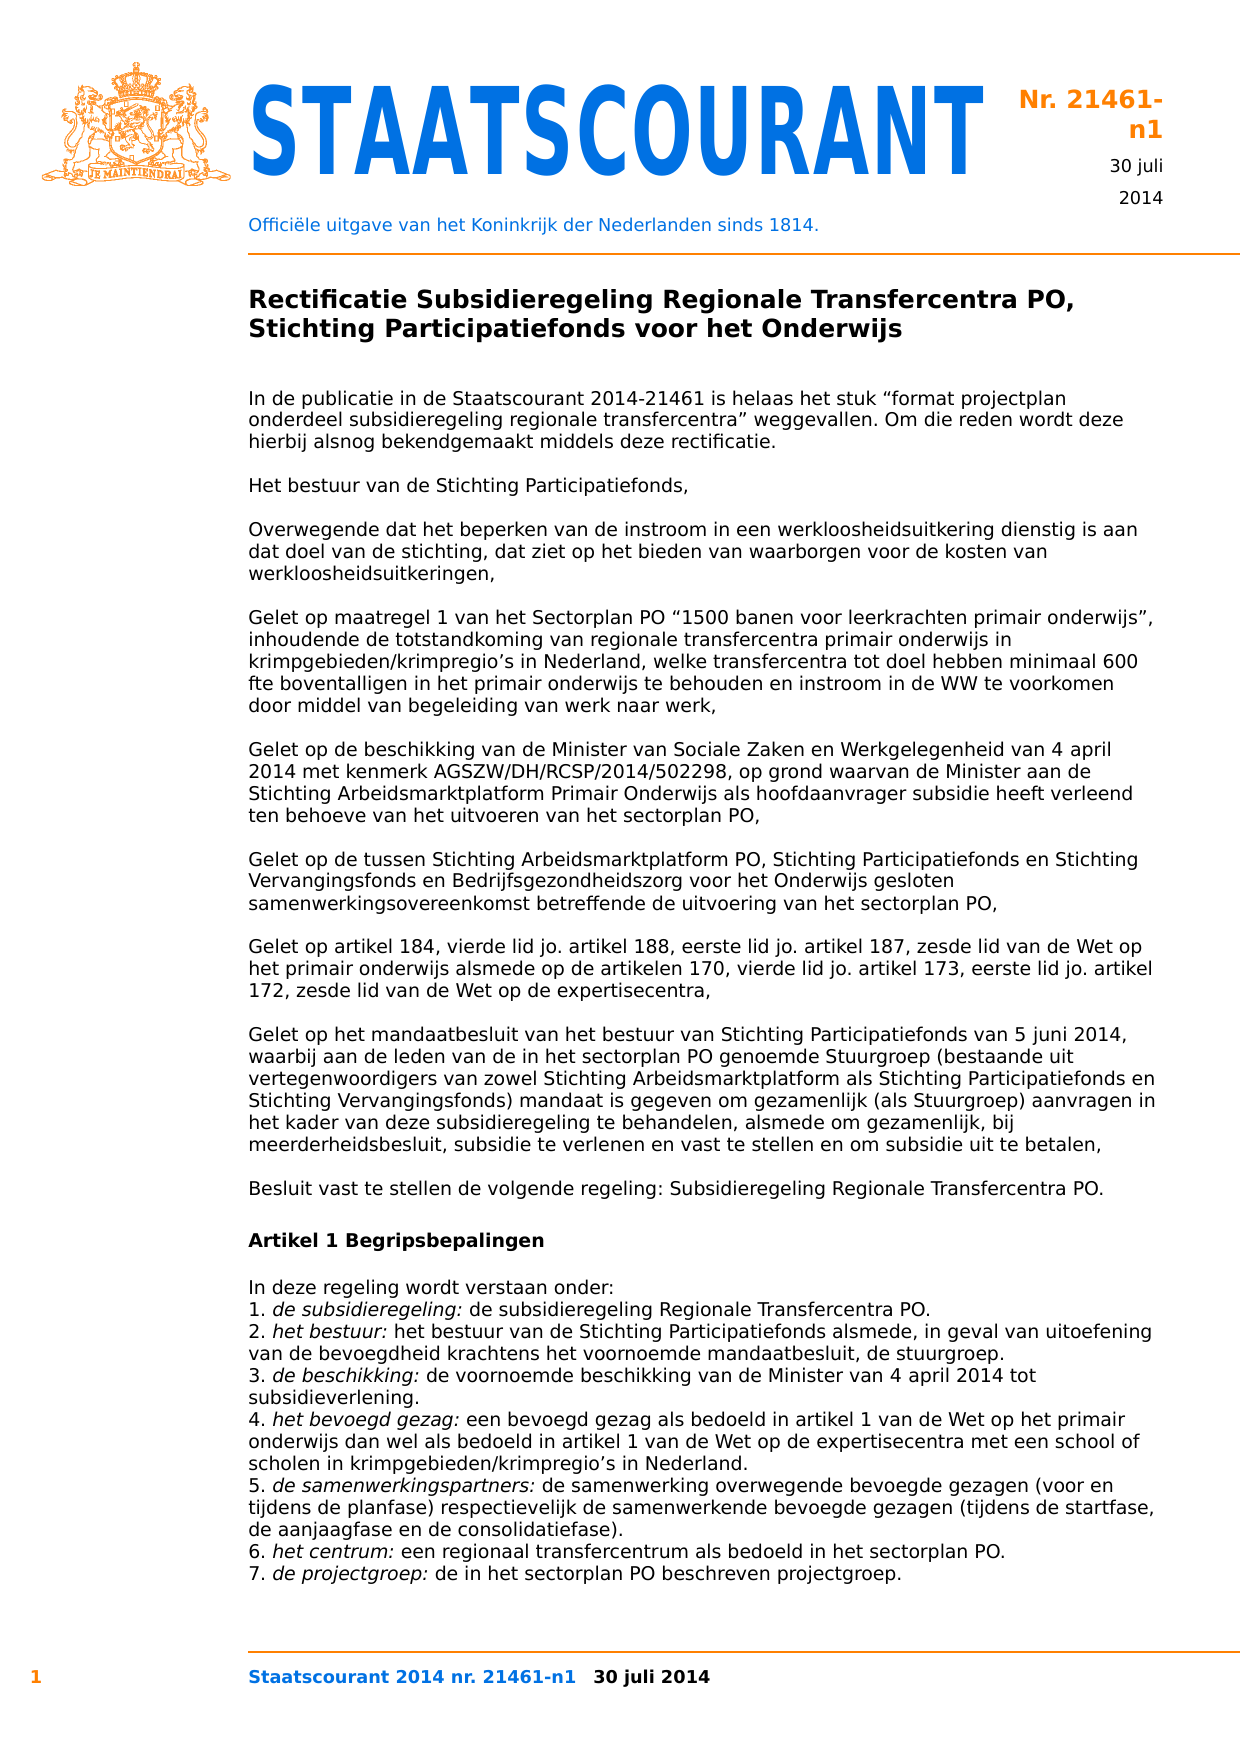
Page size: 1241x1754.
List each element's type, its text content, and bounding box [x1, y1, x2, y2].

text Gelet op maatregel 1 van het Sectorplan PO “1500 banen voor leerkrachten primair onderwijs”, inhoudende de totstandkoming van regionale transfercentra primair onderwijs in krimpgebieden/krimpregio’s in Nederland, welke transfercentra tot doel hebben minimaal 600 fte boventalligen in het primair onderwijs te behouden en instroom in de WW te voorkomen door middel van begeleiding van werk naar werk, [248, 607, 1163, 717]
text 4. het bevoegd gezag: een bevoegd gezag als bedoeld in artikel 1 van de Wet op het primair onderwijs dan wel als bedoeld in artikel 1 van de Wet op de expertisecentra met een school of scholen in krimpgebieden/krimpregio’s in Nederland. [248, 1409, 1163, 1474]
text Besluit vast te stellen de volgende regeling: Subsidieregeling Regionale Transfercentra PO. [248, 1178, 1163, 1200]
table_cell Officiële uitgave van het Koninkrijk der Nederlanden sinds 1814. [248, 215, 1240, 253]
picture [41, 62, 231, 186]
table_cell 2014 [998, 183, 1240, 215]
table_header Nr. 21461-n1 [998, 62, 1240, 150]
text Gelet op de beschikking van de Minister van Sociale Zaken en Werkgelegenheid van 4 april 2014 met kenmerk AGSZW/DH/RCSP/2014/502298, op grond waarvan de Minister aan de Stichting Arbeidsmarktplatform Primair Onderwijs als hoofdaanvrager subsidie heeft verleend ten behoeve van het uitvoeren van het sectorplan PO, [248, 739, 1163, 827]
text Gelet op artikel 184, vierde lid jo. artikel 188, eerste lid jo. artikel 187, zesde lid van de Wet op het primair onderwijs alsmede op de artikelen 170, vierde lid jo. artikel 173, eerste lid jo. artikel 172, zesde lid van de Wet op de expertisecentra, [248, 936, 1163, 1002]
subtitle Rectificatie Subsidieregeling Regionale Transfercentra PO, Stichting Participatiefonds voor het Onderwijs [248, 285, 1163, 344]
text In deze regeling wordt verstaan onder: [248, 1277, 1163, 1299]
text 2. het bestuur: het bestuur van de Stichting Participatiefonds alsmede, in geval van uitoefening van de bevoegdheid krachtens het voornoemde mandaatbesluit, de stuurgroep. [248, 1321, 1163, 1365]
text 1. de subsidieregeling: de subsidieregeling Regionale Transfercentra PO. [248, 1299, 1163, 1321]
text Gelet op het mandaatbesluit van het bestuur van Stichting Participatiefonds van 5 juni 2014, waarbij aan de leden van de in het sectorplan PO genoemde Stuurgroep (bestaande uit vertegenwoordigers van zowel Stichting Arbeidsmarktplatform als Stichting Participatiefonds en Stichting Vervangingsfonds) mandaat is gegeven om gezamenlijk (als Stuurgroep) aanvragen in het kader van deze subsidieregeling te behandelen, alsmede om gezamenlijk, bij meerderheidsbesluit, subsidie te verlenen en vast te stellen en om subsidie uit te betalen, [248, 1024, 1163, 1156]
text Gelet op de tussen Stichting Arbeidsmarktplatform PO, Stichting Participatiefonds en Stichting Vervangingsfonds en Bedrijfsgezondheidszorg voor het Onderwijs gesloten samenwerkingsovereenkomst betreffende de uitvoering van het sectorplan PO, [248, 848, 1163, 914]
text 7. de projectgroep: de in het sectorplan PO beschreven projectgroep. [248, 1562, 1163, 1584]
text Overwegende dat het beperken van de instroom in een werkloosheidsuitkering dienstig is aan dat doel van de stichting, dat ziet op het bieden van waarborgen voor de kosten van werkloosheidsuitkeringen, [248, 519, 1163, 585]
text 6. het centrum: een regionaal transfercentrum als bedoeld in het sectorplan PO. [248, 1541, 1163, 1562]
text 3. de beschikking: de voornoemde beschikking van de Minister van 4 april 2014 tot subsidieverlening. [248, 1365, 1163, 1409]
text 5. de samenwerkingspartners: de samenwerking overwegende bevoegde gezagen (voor en tijdens de planfase) respectievelijk de samenwerkende bevoegde gezagen (tijdens de startfase, de aanjaagfase en de consolidatiefase). [248, 1474, 1163, 1541]
table_cell 30 juli [998, 150, 1240, 182]
subtitle Artikel 1 Begripsbepalingen [248, 1230, 1163, 1252]
text Het bestuur van de Stichting Participatiefonds, [248, 475, 1163, 497]
text In de publicatie in de Staatscourant 2014-21461 is helaas het stuk “format projectplan onderdeel subsidieregeling regionale transfercentra” weggevallen. Om die reden wordt deze hierbij alsnog bekendgemaakt middels deze rectificatie. [248, 387, 1163, 453]
table_header [25, 62, 248, 253]
table_header STAATSCOURANT [248, 62, 998, 215]
